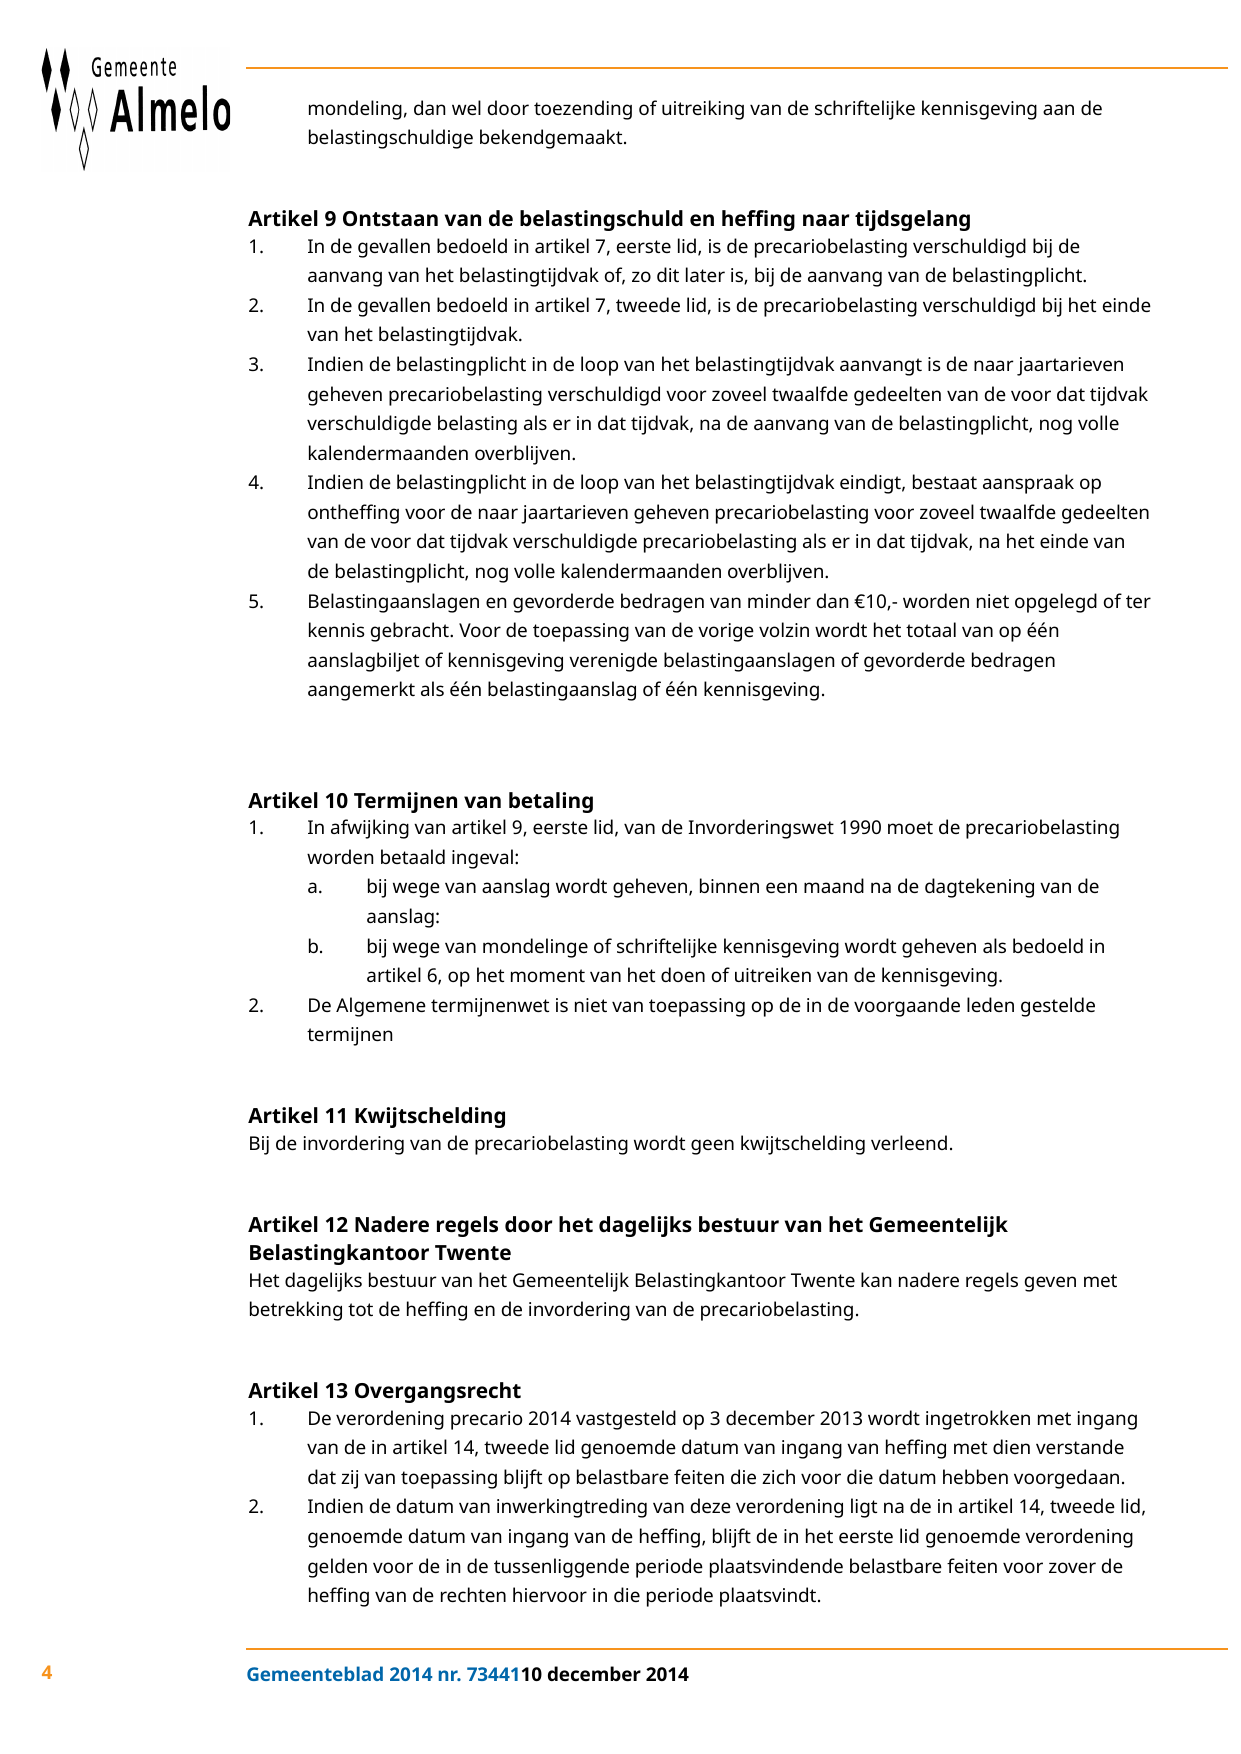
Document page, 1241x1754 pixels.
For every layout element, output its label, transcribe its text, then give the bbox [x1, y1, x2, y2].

text Bij de invordering van de precariobelasting wordt geen kwijtschelding verleend. [248, 1130, 1152, 1156]
list Belastingaanslagen en gevorderde bedragen van minder dan €10,- worden niet opgelegd of ter kennis gebracht. Voor de toepassing van de vorige volzin wordt het totaal van op één aanslagbiljet of kennisgeving verenigde belastingaanslagen of gevorderde bedragen aangemerkt als één belastingaanslag of één kennisgeving. [248, 588, 1152, 702]
list Indien de belastingplicht in de loop van het belastingtijdvak aanvangt is de naar jaartarieven geheven precariobelasting verschuldigd voor zoveel twaalfde gedeelten van de voor dat tijdvak verschuldigde belasting als er in dat tijdvak, na de aanvang van de belastingplicht, nog volle kalendermaanden overblijven. [248, 351, 1152, 466]
list mondeling, dan wel door toezending of uitreiking van de schriftelijke kennisgeving aan de belastingschuldige bekendgemaakt. [248, 95, 1152, 150]
text Artikel 9 Ontstaan van de belastingschuld en heffing naar tijdsgelang [248, 204, 1152, 233]
list De Algemene termijnenwet is niet van toepassing op de in de voorgaande leden gestelde termijnen [248, 992, 1152, 1047]
list Indien de belastingplicht in de loop van het belastingtijdvak eindigt, bestaat aanspraak op ontheffing voor de naar jaartarieven geheven precariobelasting voor zoveel twaalfde gedeelten van de voor dat tijdvak verschuldigde precariobelasting als er in dat tijdvak, na het einde van de belastingplicht, nog volle kalendermaanden overblijven. [248, 469, 1152, 584]
list In de gevallen bedoeld in artikel 7, eerste lid, is de precariobelasting verschuldigd bij de aanvang van het belastingtijdvak of, zo dit later is, bij de aanvang van de belastingplicht. [248, 233, 1152, 288]
list bij wege van mondelinge of schriftelijke kennisgeving wordt geheven als bedoeld in artikel 6, op het moment van het doen of uitreiken van de kennisgeving. [307, 933, 1152, 988]
list Indien de datum van inwerkingtreding van deze verordening ligt na de in artikel 14, tweede lid, genoemde datum van ingang van de heffing, blijft de in het eerste lid genoemde verordening gelden voor de in de tussenliggende periode plaatsvindende belastbare feiten voor zover de heffing van de rechten hiervoor in die periode plaatsvindt. [248, 1494, 1152, 1608]
list In de gevallen bedoeld in artikel 7, tweede lid, is de precariobelasting verschuldigd bij het einde van het belastingtijdvak. [248, 292, 1152, 347]
list De verordening precario 2014 vastgesteld op 3 december 2013 wordt ingetrokken met ingang van de in artikel 14, tweede lid genoemde datum van ingang van heffing met dien verstande dat zij van toepassing blijft op belastbare feiten die zich voor die datum hebben voorgedaan. [248, 1405, 1152, 1490]
text Artikel 12 Nadere regels door het dagelijks bestuur van het Gemeentelijk Belastingkantoor Twente [248, 1210, 1152, 1267]
text Artikel 13 Overgangsrecht [248, 1377, 1152, 1405]
list bij wege van aanslag wordt geheven, binnen een maand na de dagtekening van de aanslag: [307, 874, 1152, 929]
text Artikel 11 Kwijtschelding [248, 1102, 1152, 1130]
text Het dagelijks bestuur van het Gemeentelijk Belastingkantoor Twente kan nadere regels geven met betrekking tot de heffing en de invordering van de precariobelasting. [248, 1267, 1152, 1322]
list In afwijking van artikel 9, eerste lid, van de Invorderingswet 1990 moet de precariobelasting worden betaald ingeval: [248, 814, 1152, 870]
text Artikel 10 Termijnen van betaling [248, 786, 1152, 814]
picture [41, 47, 231, 172]
